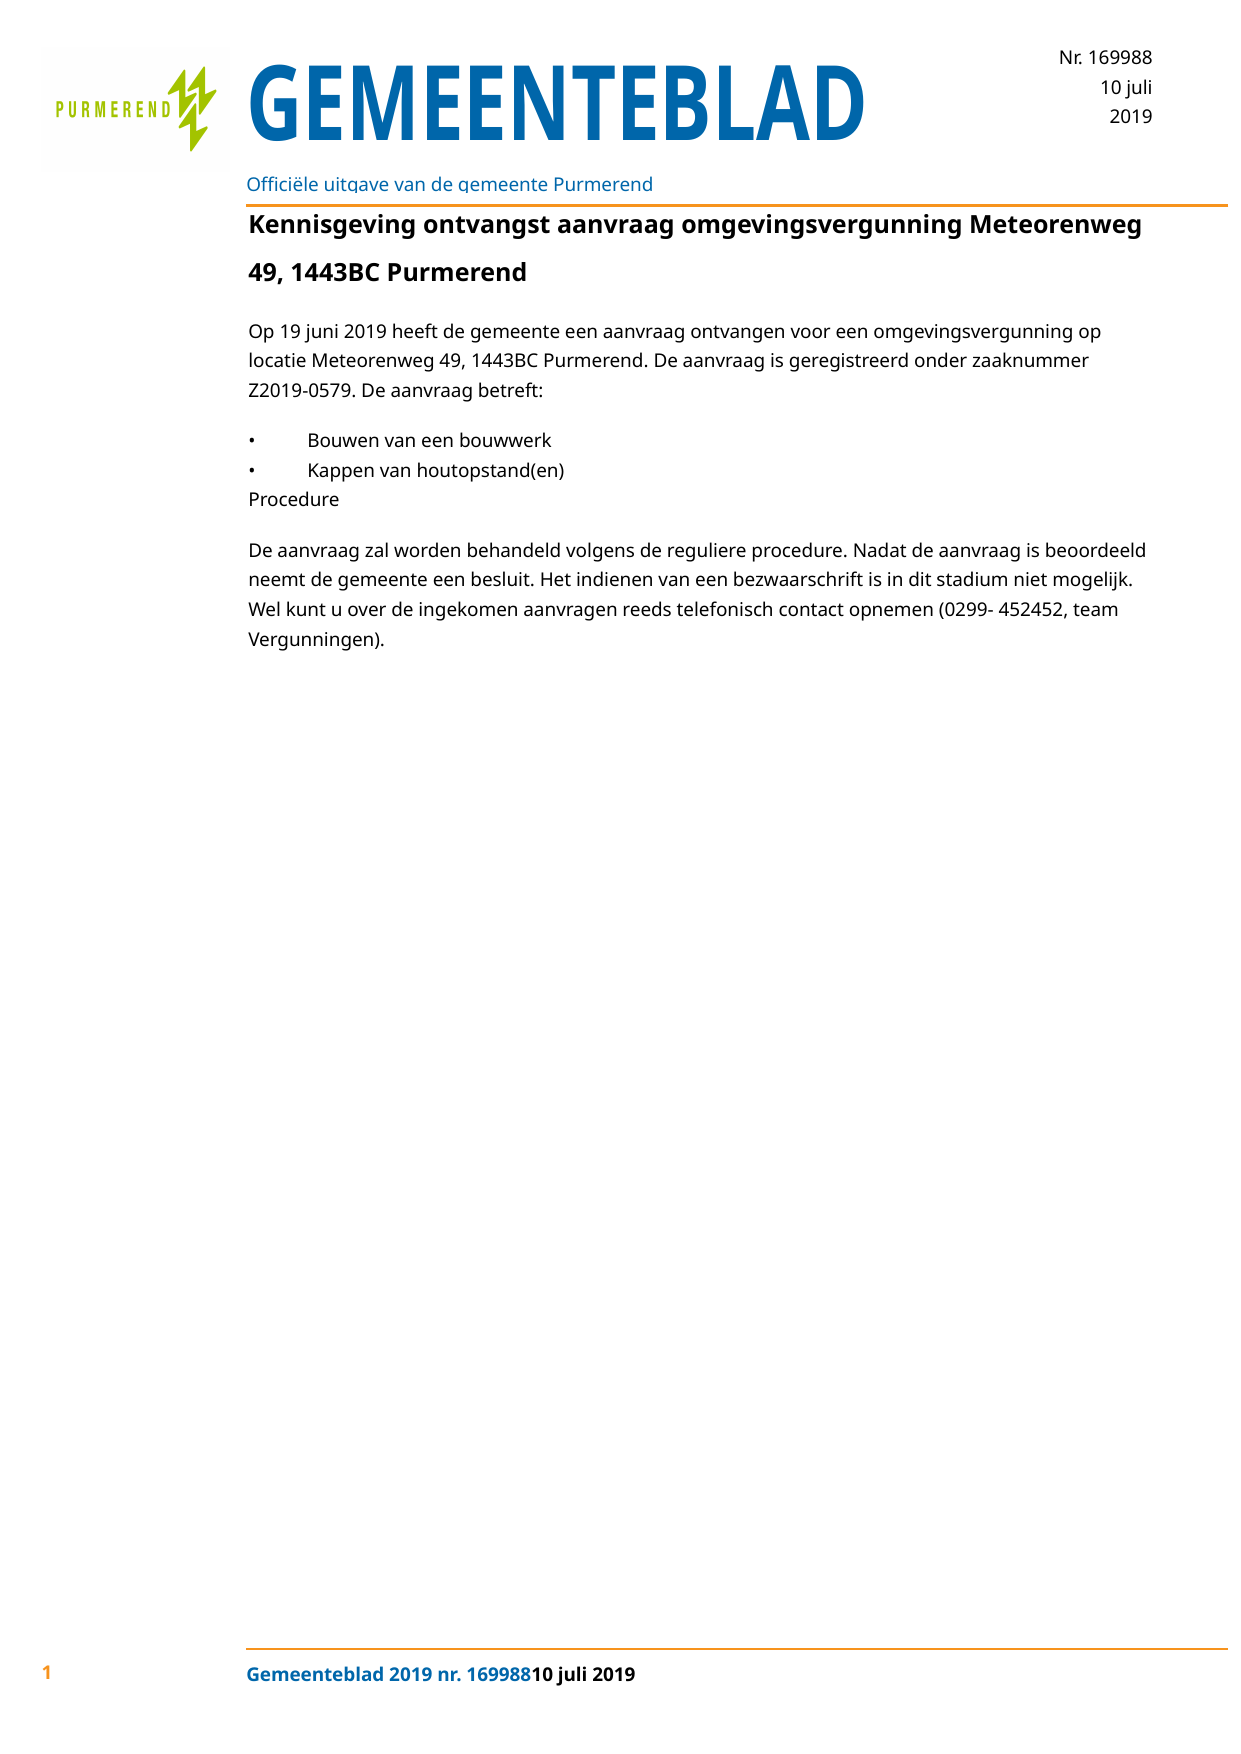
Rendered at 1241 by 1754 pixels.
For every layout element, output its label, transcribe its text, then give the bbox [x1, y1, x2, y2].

text Kennisgeving ontvangst aanvraag omgevingsvergunning Meteorenweg 49, 1443BC Purmerend [248, 207, 1152, 288]
list Bouwen van een bouwwerk [248, 427, 1152, 453]
text De aanvraag zal worden behandeld volgens de reguliere procedure. Nadat de aanvraag is beoordeeld neemt de gemeente een besluit. Het indienen van een bezwaarschrift is in dit stadium niet mogelijk. Wel kunt u over de ingekomen aanvragen reeds telefonisch contact opnemen (0299- 452452, team Vergunningen). [248, 537, 1152, 652]
text Procedure [248, 487, 1152, 512]
text Op 19 juni 2019 heeft de gemeente een aanvraag ontvangen voor een omgevingsvergunning op locatie Meteorenweg 49, 1443BC Purmerend. De aanvraag is geregistreerd onder zaaknummer Z2019-0579. De aanvraag betreft: [248, 318, 1152, 403]
list Kappen van houtopstand(en) [248, 457, 1152, 483]
picture [41, 47, 231, 172]
